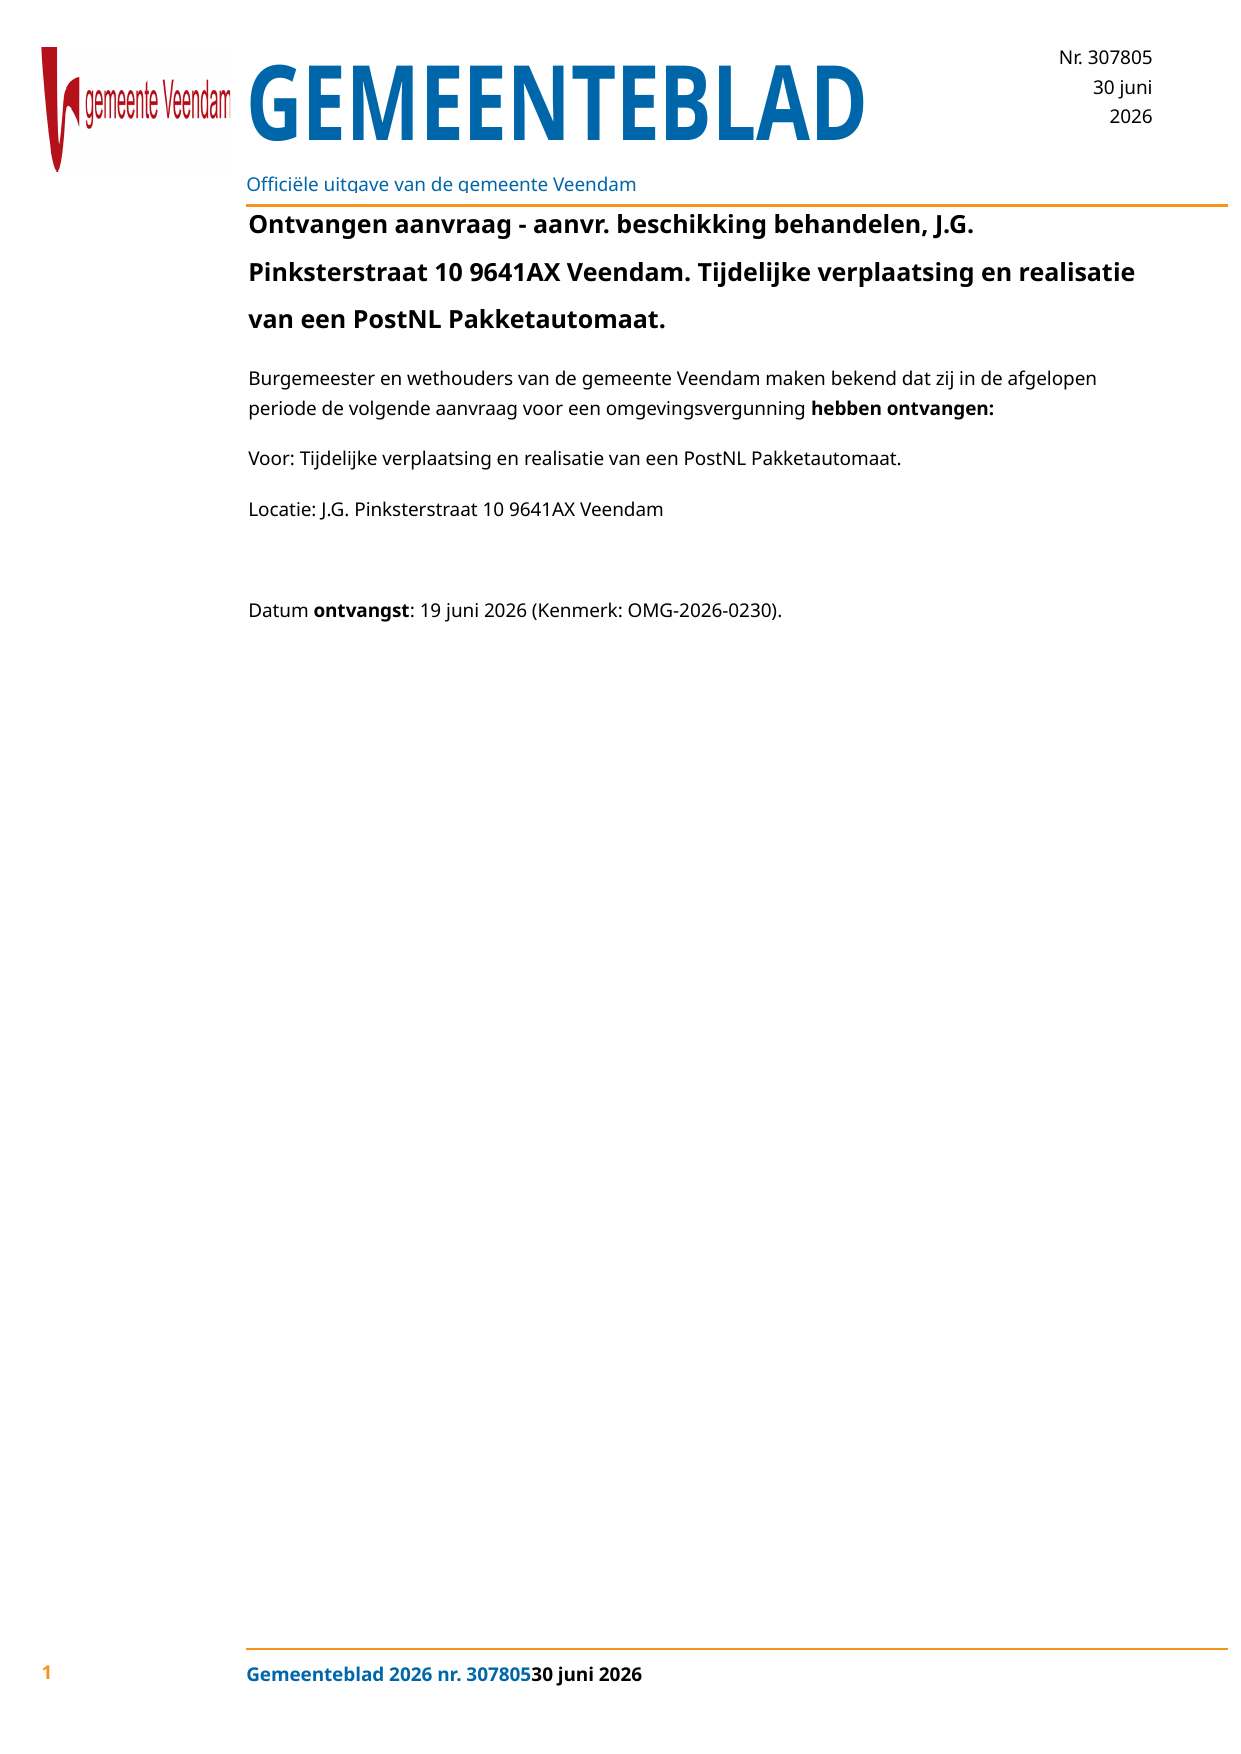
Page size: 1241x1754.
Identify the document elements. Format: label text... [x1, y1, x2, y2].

picture [41, 47, 231, 172]
text Datum ontvangst: 19 juni 2026 (Kenmerk: OMG-2026-0230). [248, 597, 1152, 622]
text Voor: Tijdelijke verplaatsing en realisatie van een PostNL Pakketautomaat. [248, 446, 1152, 471]
text Locatie: J.G. Pinksterstraat 10 9641AX Veendam [248, 496, 1152, 522]
text Burgemeester en wethouders van de gemeente Veendam maken bekend dat zij in de afgelopen periode de volgende aanvraag voor een omgevingsvergunning hebben ontvangen: [248, 366, 1152, 421]
text Ontvangen aanvraag - aanvr. beschikking behandelen, J.G. Pinksterstraat 10 9641AX Veendam. Tijdelijke verplaatsing en realisatie van een PostNL Pakketautomaat. [248, 207, 1152, 336]
